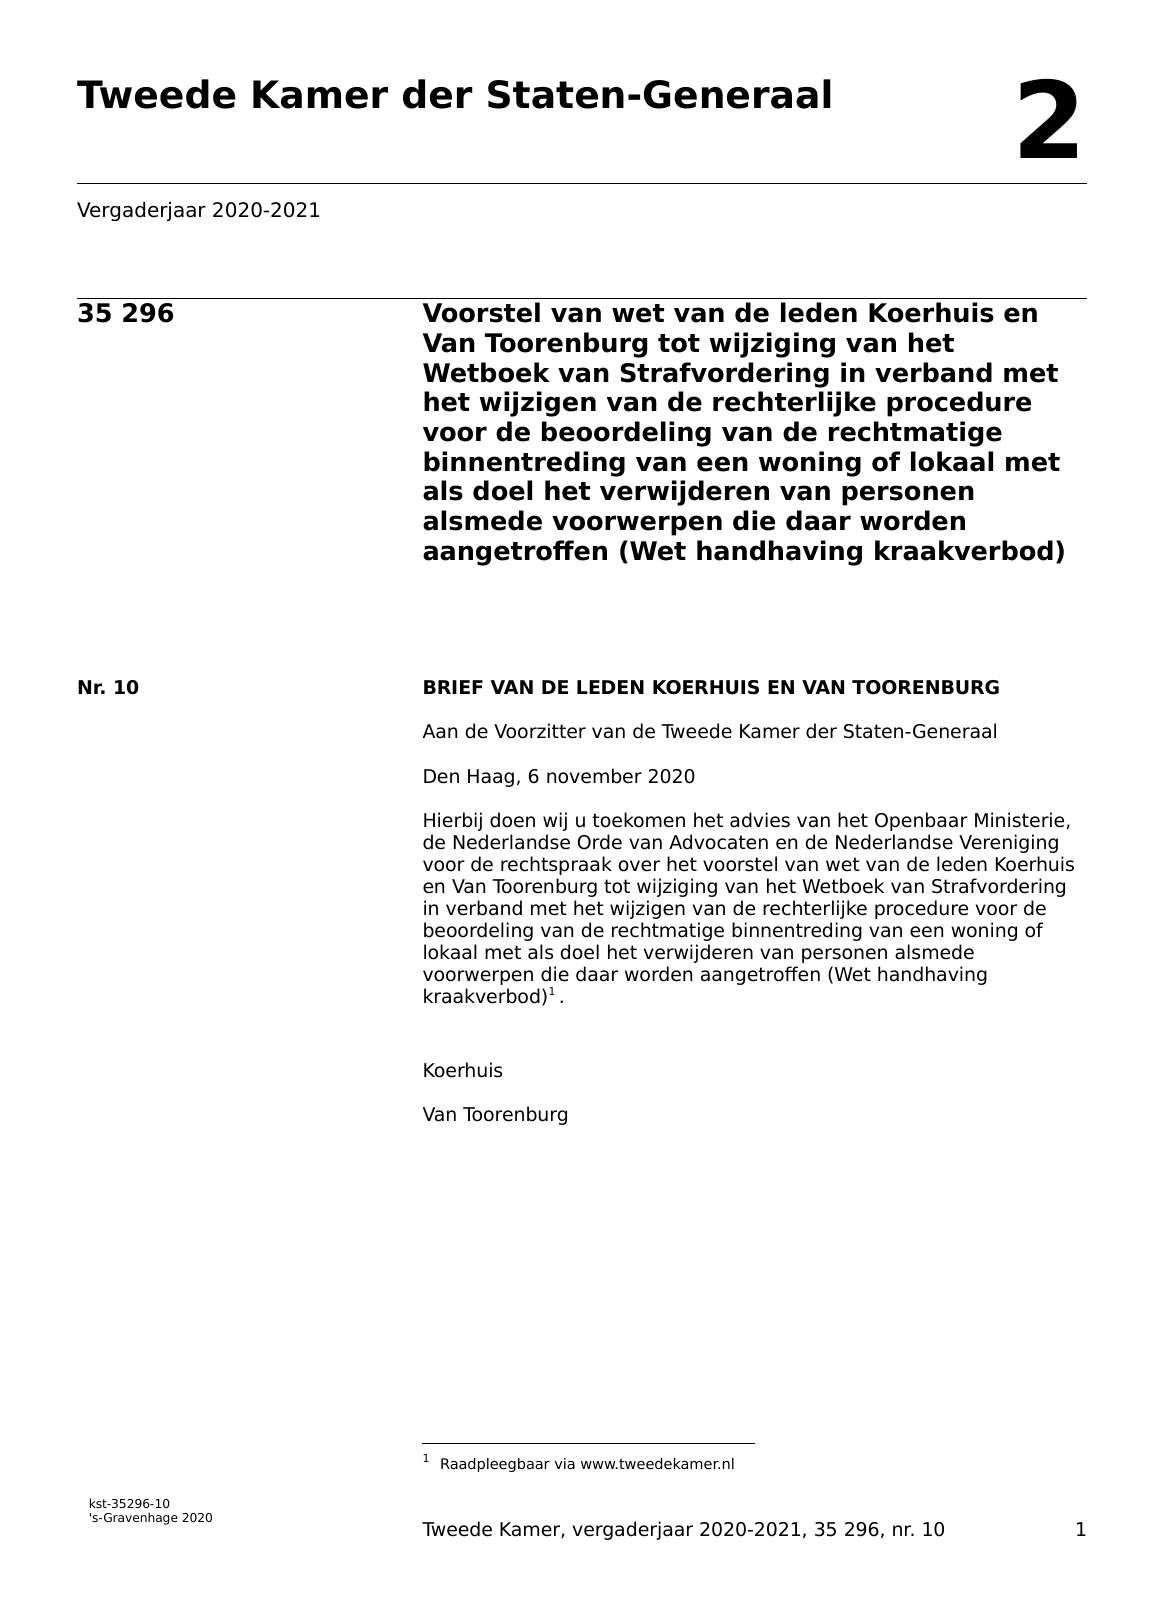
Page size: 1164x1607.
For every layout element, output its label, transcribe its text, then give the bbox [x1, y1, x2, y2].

text Hierbij doen wij u toekomen het advies van het Openbaar Ministerie, de Nederlandse Orde van Advocaten en de Nederlandse Vereniging voor de rechtspraak over het voorstel van wet van de leden Koerhuis en Van Toorenburg tot wijziging van het Wetboek van Strafvordering in verband met het wijzigen van de rechterlijke procedure voor de beoordeling van de rechtmatige binnentreding van een woning of lokaal met als doel het verwijderen van personen alsmede voorwerpen die daar worden aangetroffen (Wet handhaving kraakverbod). [422, 810, 1087, 1007]
text 's-Gravenhage 2020 [88, 1511, 323, 1525]
text kst-35296-10 [88, 1497, 323, 1511]
subtitle Nr. 10 BRIEF VAN DE LEDEN KOERHUIS EN VAN TOORENBURG [77, 677, 1087, 699]
text Raadpleegbaar via www.tweedekamer.nl [422, 1452, 1087, 1474]
subtitle 35 296 Voorstel van wet van de leden Koerhuis en Van Toorenburg tot wijziging van het Wetboek van Strafvordering in verband met het wijzigen van de rechterlijke procedure voor de beoordeling van de rechtmatige binnentreding van een woning of lokaal met als doel het verwijderen van personen alsmede voorwerpen die daar worden aangetroffen (Wet handhaving kraakverbod) [77, 299, 1087, 566]
text Den Haag, 6 november 2020 [422, 766, 1087, 787]
table_cell Vergaderjaar 2020-2021 [77, 184, 1087, 298]
text Aan de Voorzitter van de Tweede Kamer der Staten-Generaal [422, 721, 1087, 743]
table_header 2 [886, 59, 1087, 183]
text Koerhuis Van Toorenburg [422, 1037, 1087, 1125]
table_header Tweede Kamer der Staten-Generaal [77, 59, 886, 183]
